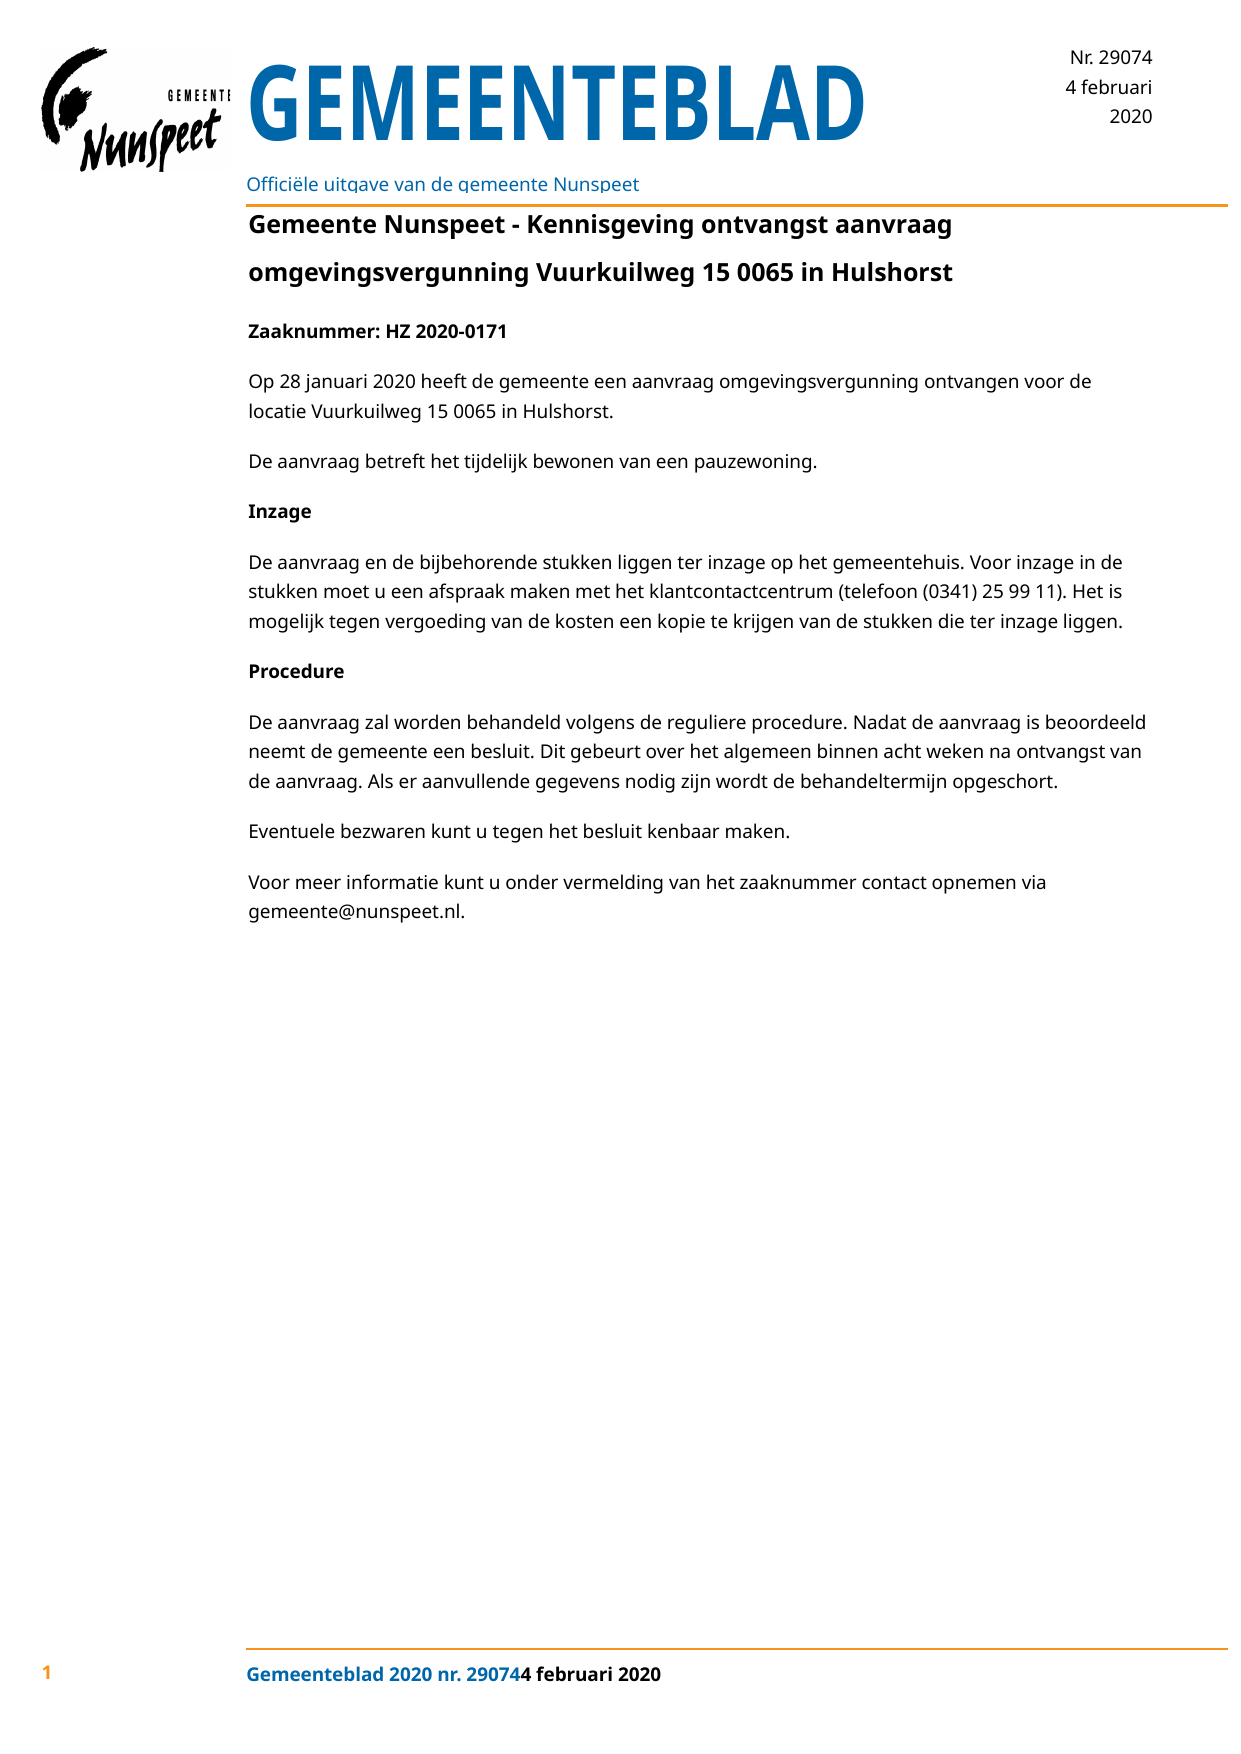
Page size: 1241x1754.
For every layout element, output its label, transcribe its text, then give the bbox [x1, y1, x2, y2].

text De aanvraag en de bijbehorende stukken liggen ter inzage op het gemeentehuis. Voor inzage in de stukken moet u een afspraak maken met het klantcontactcentrum (telefoon (0341) 25 99 11). Het is mogelijk tegen vergoeding van de kosten een kopie te krijgen van de stukken die ter inzage liggen. [248, 549, 1152, 634]
picture [41, 47, 231, 172]
text Voor meer informatie kunt u onder vermelding van het zaaknummer contact opnemen via gemeente@nunspeet.nl. [248, 869, 1152, 924]
text Inzage [248, 499, 1152, 524]
text Op 28 januari 2020 heeft de gemeente een aanvraag omgevingsvergunning ontvangen voor de locatie Vuurkuilweg 15 0065 in Hulshorst. [248, 368, 1152, 424]
text De aanvraag betreft het tijdelijk bewonen van een pauzewoning. [248, 448, 1152, 474]
text Eventuele bezwaren kunt u tegen het besluit kenbaar maken. [248, 819, 1152, 844]
text De aanvraag zal worden behandeld volgens de reguliere procedure. Nadat de aanvraag is beoordeeld neemt de gemeente een besluit. Dit gebeurt over het algemeen binnen acht weken na ontvangst van de aanvraag. Als er aanvullende gegevens nodig zijn wordt de behandeltermijn opgeschort. [248, 709, 1152, 794]
text Zaaknummer: HZ 2020-0171 [248, 318, 1152, 344]
text Procedure [248, 659, 1152, 684]
text Gemeente Nunspeet - Kennisgeving ontvangst aanvraag omgevingsvergunning Vuurkuilweg 15 0065 in Hulshorst [248, 207, 1152, 288]
